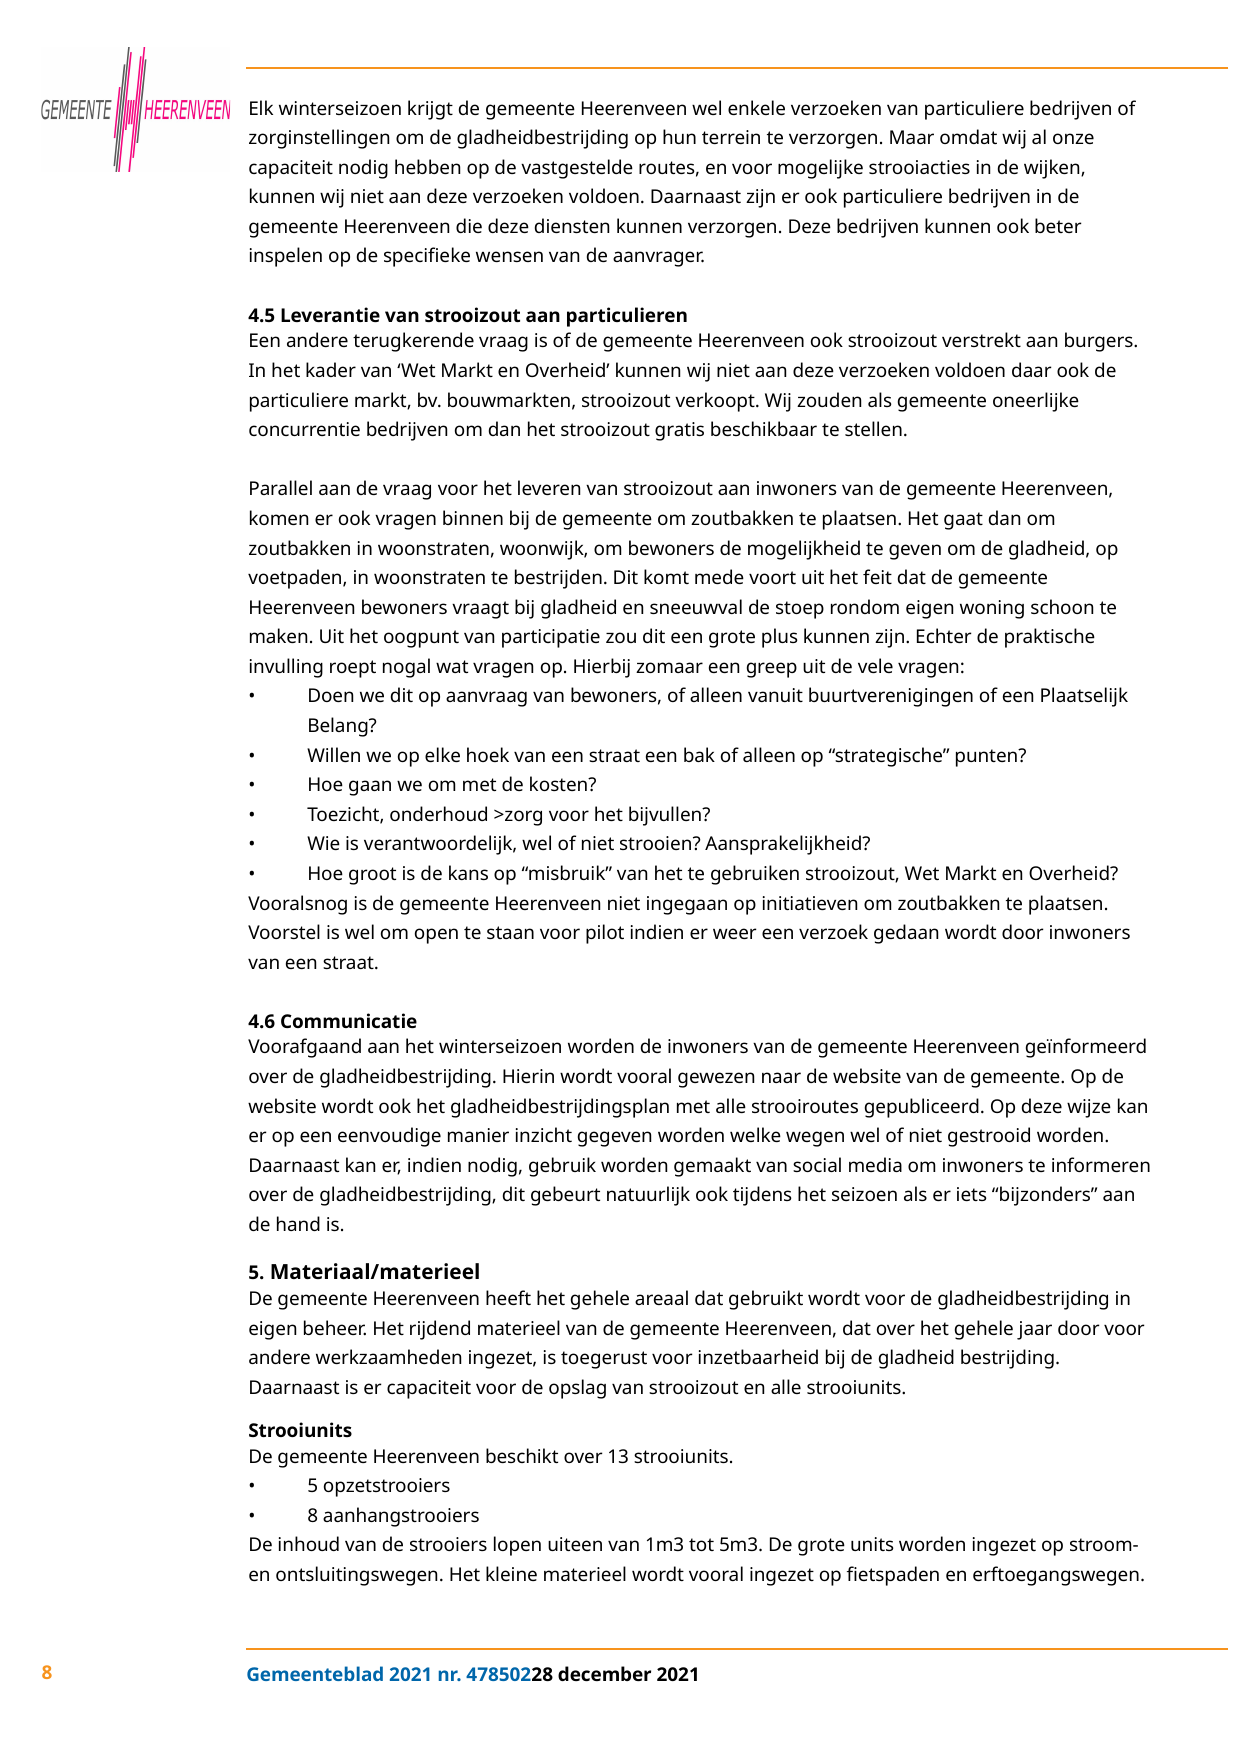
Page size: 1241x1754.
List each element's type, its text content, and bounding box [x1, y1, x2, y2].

list Hoe gaan we om met de kosten? [248, 771, 1152, 797]
text 4.6 Communicatie [248, 1008, 1152, 1034]
picture [41, 47, 231, 172]
text 4.5 Leverantie van strooizout aan particulieren [248, 302, 1152, 328]
list Willen we op elke hoek van een straat een bak of alleen op “strategische” punten? [248, 742, 1152, 767]
text De inhoud van de strooiers lopen uiteen van 1m3 tot 5m3. De grote units worden ingezet op stroom- en ontsluitingswegen. Het kleine materieel wordt vooral ingezet op fietspaden en erftoegangswegen. [248, 1532, 1152, 1587]
text 5. Materiaal/materieel [248, 1257, 1152, 1285]
list Doen we dit op aanvraag van bewoners, of alleen vanuit buurtverenigingen of een Plaatselijk Belang? [248, 683, 1152, 738]
text Parallel aan de vraag voor het leveren van strooizout aan inwoners van de gemeente Heerenveen, komen er ook vragen binnen bij de gemeente om zoutbakken te plaatsen. Het gaat dan om zoutbakken in woonstraten, woonwijk, om bewoners de mogelijkheid te geven om de gladheid, op voetpaden, in woonstraten te bestrijden. Dit komt mede voort uit het feit dat de gemeente Heerenveen bewoners vraagt bij gladheid en sneeuwval de stoep rondom eigen woning schoon te maken. Uit het oogpunt van participatie zou dit een grote plus kunnen zijn. Echter de praktische invulling roept nogal wat vragen op. Hierbij zomaar een greep uit de vele vragen: [248, 476, 1152, 679]
text Voorstel is wel om open te staan voor pilot indien er weer een verzoek gedaan wordt door inwoners van een straat. [248, 919, 1152, 974]
list Toezicht, onderhoud >zorg voor het bijvullen? [248, 801, 1152, 827]
text Voorafgaand aan het winterseizoen worden de inwoners van de gemeente Heerenveen geïnformeerd over de gladheidbestrijding. Hierin wordt vooral gewezen naar de website van de gemeente. Op de website wordt ook het gladheidbestrijdingsplan met alle strooiroutes gepubliceerd. Op deze wijze kan er op een eenvoudige manier inzicht gegeven worden welke wegen wel of niet gestrooid worden. [248, 1034, 1152, 1148]
text De gemeente Heerenveen beschikt over 13 strooiunits. [248, 1443, 1152, 1469]
text Elk winterseizoen krijgt de gemeente Heerenveen wel enkele verzoeken van particuliere bedrijven of zorginstellingen om de gladheidbestrijding op hun terrein te verzorgen. Maar omdat wij al onze capaciteit nodig hebben op de vastgestelde routes, en voor mogelijke strooiacties in de wijken, kunnen wij niet aan deze verzoeken voldoen. Daarnaast zijn er ook particuliere bedrijven in de gemeente Heerenveen die deze diensten kunnen verzorgen. Deze bedrijven kunnen ook beter inspelen op de specifieke wensen van de aanvrager. [248, 95, 1152, 268]
list Hoe groot is de kans op “misbruik” van het te gebruiken strooizout, Wet Markt en Overheid? [248, 860, 1152, 886]
list Wie is verantwoordelijk, wel of niet strooien? Aansprakelijkheid? [248, 831, 1152, 856]
text Daarnaast kan er, indien nodig, gebruik worden gemaakt van social media om inwoners te informeren over de gladheidbestrijding, dit gebeurt natuurlijk ook tijdens het seizoen als er iets “bijzonders” aan de hand is. [248, 1152, 1152, 1237]
text Daarnaast is er capaciteit voor de opslag van strooizout en alle strooiunits. [248, 1374, 1152, 1400]
text De gemeente Heerenveen heeft het gehele areaal dat gebruikt wordt voor de gladheidbestrijding in eigen beheer. Het rijdend materieel van de gemeente Heerenveen, dat over het gehele jaar door voor andere werkzaamheden ingezet, is toegerust voor inzetbaarheid bij de gladheid bestrijding. [248, 1285, 1152, 1370]
text Een andere terugkerende vraag is of de gemeente Heerenveen ook strooizout verstrekt aan burgers. In het kader van ‘Wet Markt en Overheid’ kunnen wij niet aan deze verzoeken voldoen daar ook de particuliere markt, bv. bouwmarkten, strooizout verkoopt. Wij zouden als gemeente oneerlijke concurrentie bedrijven om dan het strooizout gratis beschikbaar te stellen. [248, 328, 1152, 442]
list 8 aanhangstrooiers [248, 1502, 1152, 1528]
text Vooralsnog is de gemeente Heerenveen niet ingegaan op initiatieven om zoutbakken te plaatsen. [248, 890, 1152, 915]
list 5 opzetstrooiers [248, 1472, 1152, 1498]
text Strooiunits [248, 1417, 1152, 1443]
